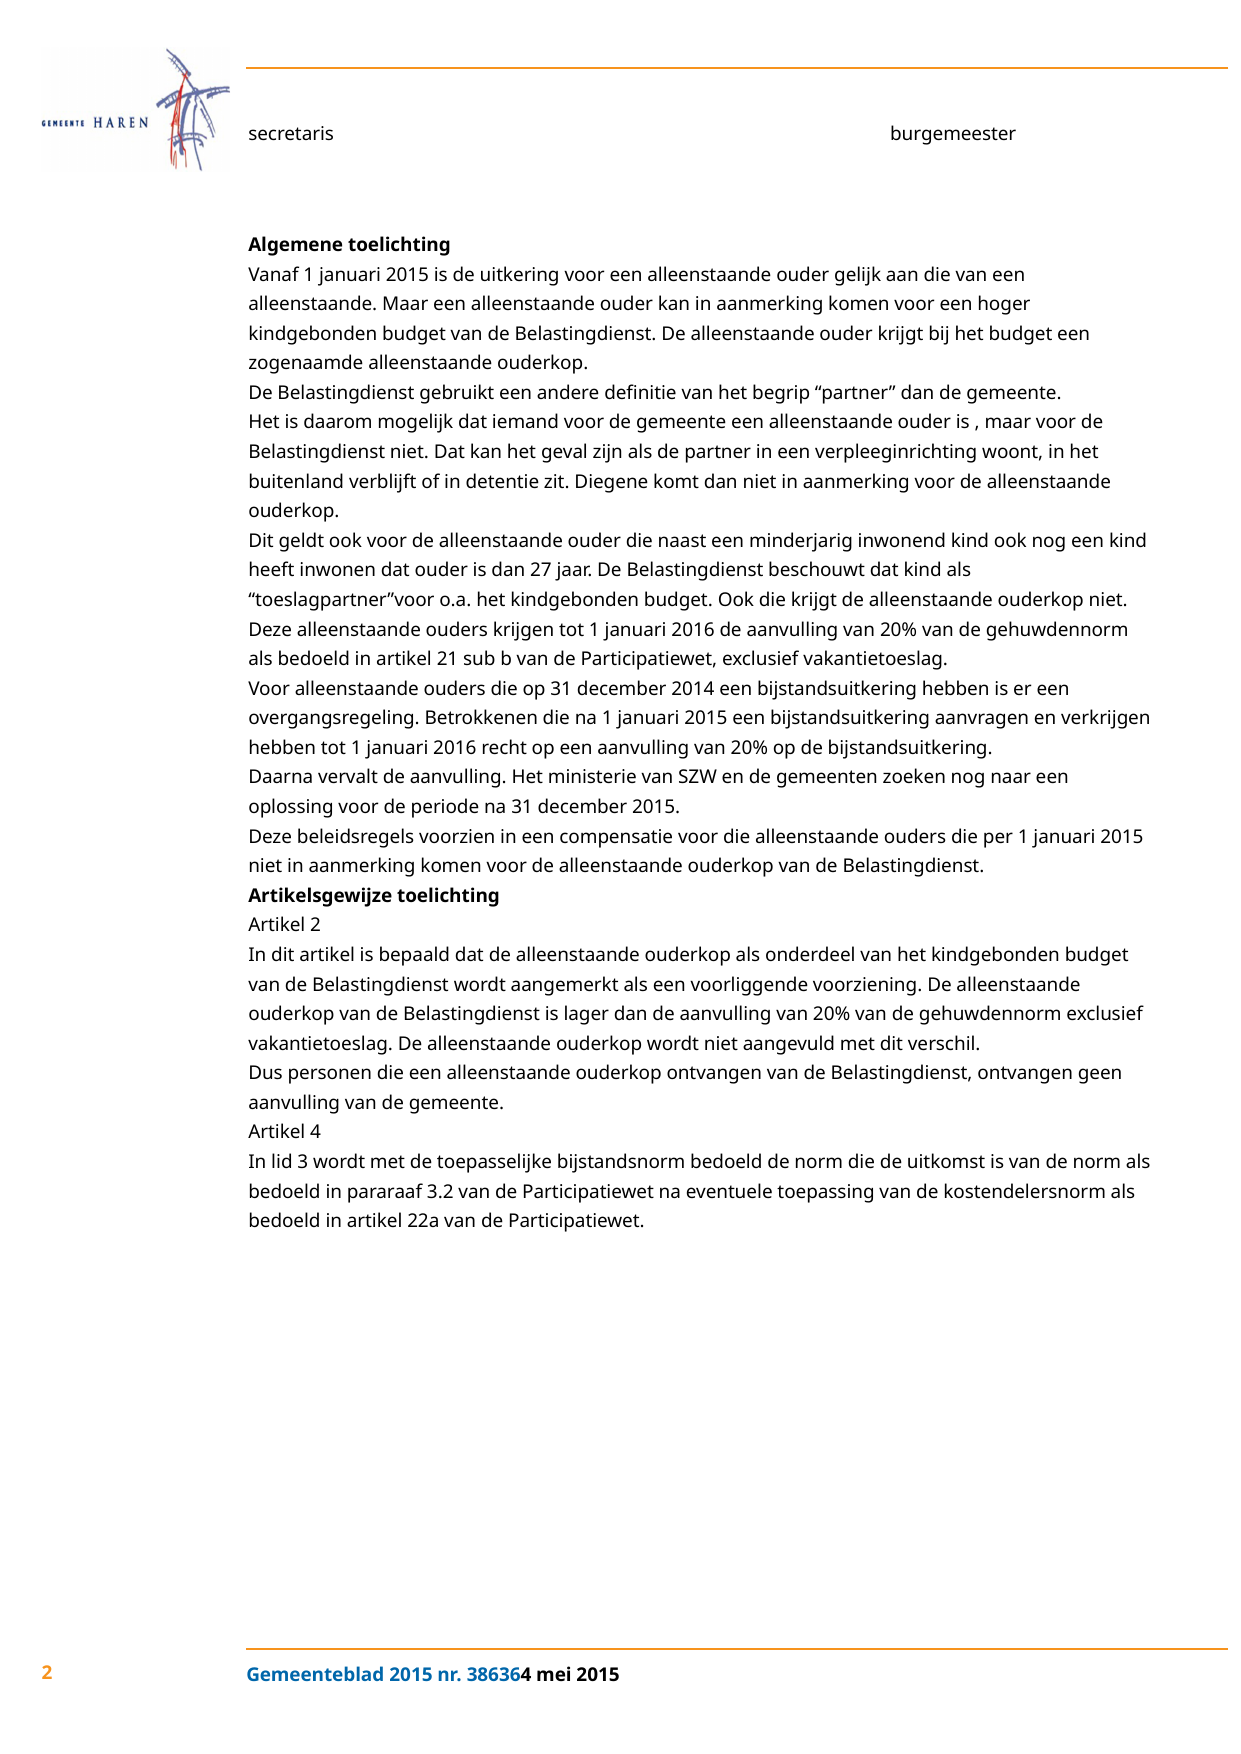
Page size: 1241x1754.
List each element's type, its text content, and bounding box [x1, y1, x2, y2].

table_header burgemeester [890, 121, 1152, 146]
table_header [708, 121, 890, 146]
table_header secretaris [248, 121, 708, 146]
text Dus personen die een alleenstaande ouderkop ontvangen van de Belastingdienst, ontvangen geen aanvulling van de gemeente. [248, 1059, 1152, 1115]
text Artikel 2 [248, 912, 1152, 937]
text Daarna vervalt de aanvulling. Het ministerie van SZW en de gemeenten zoeken nog naar een oplossing voor de periode na 31 december 2015. [248, 764, 1152, 819]
text Artikel 4 [248, 1119, 1152, 1144]
text Vanaf 1 januari 2015 is de uitkering voor een alleenstaande ouder gelijk aan die van een alleenstaande. Maar een alleenstaande ouder kan in aanmerking komen voor een hoger kindgebonden budget van de Belastingdienst. De alleenstaande ouder krijgt bij het budget een zogenaamde alleenstaande ouderkop. [248, 261, 1152, 375]
text Het is daarom mogelijk dat iemand voor de gemeente een alleenstaande ouder is , maar voor de Belastingdienst niet. Dat kan het geval zijn als de partner in een verpleeginrichting woont, in het buitenland verblijft of in detentie zit. Diegene komt dan niet in aanmerking voor de alleenstaande ouderkop. [248, 409, 1152, 523]
text In lid 3 wordt met de toepasselijke bijstandsnorm bedoeld de norm die de uitkomst is van de norm als bedoeld in pararaaf 3.2 van de Participatiewet na eventuele toepassing van de kostendelersnorm als bedoeld in artikel 22a van de Participatiewet. [248, 1148, 1152, 1233]
picture [41, 47, 231, 172]
text Deze beleidsregels voorzien in een compensatie voor die alleenstaande ouders die per 1 januari 2015 niet in aanmerking komen voor de alleenstaande ouderkop van de Belastingdienst. [248, 823, 1152, 878]
text Voor alleenstaande ouders die op 31 december 2014 een bijstandsuitkering hebben is er een overgangsregeling. Betrokkenen die na 1 januari 2015 een bijstandsuitkering aanvragen en verkrijgen hebben tot 1 januari 2016 recht op een aanvulling van 20% op de bijstandsuitkering. [248, 675, 1152, 760]
text Dit geldt ook voor de alleenstaande ouder die naast een minderjarig inwonend kind ook nog een kind heeft inwonen dat ouder is dan 27 jaar. De Belastingdienst beschouwt dat kind als “toeslagpartner”voor o.a. het kindgebonden budget. Ook die krijgt de alleenstaande ouderkop niet. Deze alleenstaande ouders krijgen tot 1 januari 2016 de aanvulling van 20% van de gehuwdennorm als bedoeld in artikel 21 sub b van de Participatiewet, exclusief vakantietoeslag. [248, 527, 1152, 671]
text Artikelsgewijze toelichting [248, 882, 1152, 908]
text Algemene toelichting [248, 231, 1152, 257]
text De Belastingdienst gebruikt een andere definitie van het begrip “partner” dan de gemeente. [248, 379, 1152, 405]
text In dit artikel is bepaald dat de alleenstaande ouderkop als onderdeel van het kindgebonden budget van de Belastingdienst wordt aangemerkt als een voorliggende voorziening. De alleenstaande ouderkop van de Belastingdienst is lager dan de aanvulling van 20% van de gehuwdennorm exclusief vakantietoeslag. De alleenstaande ouderkop wordt niet aangevuld met dit verschil. [248, 941, 1152, 1056]
